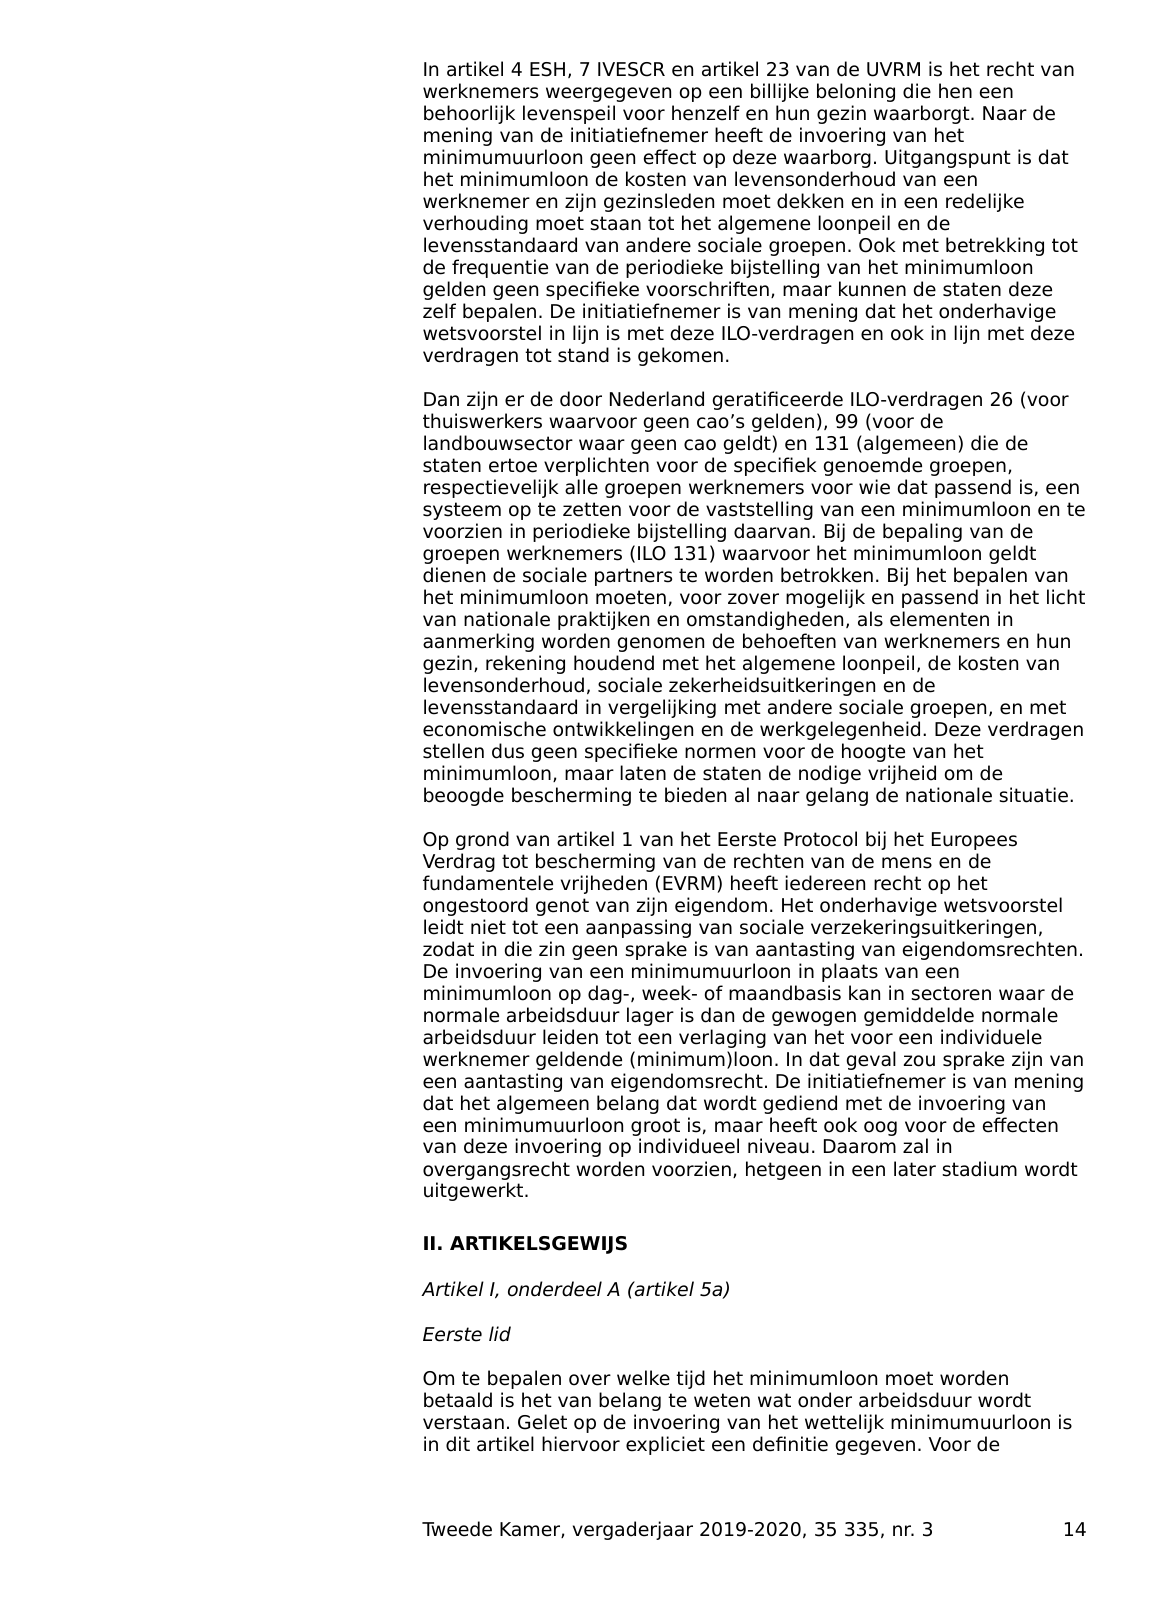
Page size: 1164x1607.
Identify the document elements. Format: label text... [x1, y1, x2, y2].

text Dan zijn er de door Nederland geratificeerde ILO-verdragen 26 (voor thuiswerkers waarvoor geen cao’s gelden), 99 (voor de landbouwsector waar geen cao geldt) en 131 (algemeen) die de staten ertoe verplichten voor de specifiek genoemde groepen, respectievelijk alle groepen werknemers voor wie dat passend is, een systeem op te zetten voor de vaststelling van een minimumloon en te voorzien in periodieke bijstelling daarvan. Bij de bepaling van de groepen werknemers (ILO 131) waarvoor het minimumloon geldt dienen de sociale partners te worden betrokken. Bij het bepalen van het minimumloon moeten, voor zover mogelijk en passend in het licht van nationale praktijken en omstandigheden, als elementen in aanmerking worden genomen de behoeften van werknemers en hun gezin, rekening houdend met het algemene loonpeil, de kosten van levensonderhoud, sociale zekerheidsuitkeringen en de levensstandaard in vergelijking met andere sociale groepen, en met economische ontwikkelingen en de werkgelegenheid. Deze verdragen stellen dus geen specifieke normen voor de hoogte van het minimumloon, maar laten de staten de nodige vrijheid om de beoogde bescherming te bieden al naar gelang de nationale situatie. [422, 389, 1087, 807]
text In artikel 4 ESH, 7 IVESCR en artikel 23 van de UVRM is het recht van werknemers weergegeven op een billijke beloning die hen een behoorlijk levenspeil voor henzelf en hun gezin waarborgt. Naar de mening van de initiatiefnemer heeft de invoering van het minimumuurloon geen effect op deze waarborg. Uitgangspunt is dat het minimumloon de kosten van levensonderhoud van een werknemer en zijn gezinsleden moet dekken en in een redelijke verhouding moet staan tot het algemene loonpeil en de levensstandaard van andere sociale groepen. Ook met betrekking tot de frequentie van de periodieke bijstelling van het minimumloon gelden geen specifieke voorschriften, maar kunnen de staten deze zelf bepalen. De initiatiefnemer is van mening dat het onderhavige wetsvoorstel in lijn is met deze ILO-verdragen en ook in lijn met deze verdragen tot stand is gekomen. [422, 59, 1087, 367]
text Om te bepalen over welke tijd het minimumloon moet worden betaald is het van belang te weten wat onder arbeidsduur wordt verstaan. Gelet op de invoering van het wettelijk minimumuurloon is in dit artikel hiervoor expliciet een definitie gegeven. Voor de [422, 1368, 1087, 1456]
subtitle II. ARTIKELSGEWIJS [422, 1232, 1087, 1254]
text Op grond van artikel 1 van het Eerste Protocol bij het Europees Verdrag tot bescherming van de rechten van de mens en de fundamentele vrijheden (EVRM) heeft iedereen recht op het ongestoord genot van zijn eigendom. Het onderhavige wetsvoorstel leidt niet tot een aanpassing van sociale verzekeringsuitkeringen, zodat in die zin geen sprake is van aantasting van eigendomsrechten. De invoering van een minimumuurloon in plaats van een minimumloon op dag-, week- of maandbasis kan in sectoren waar de normale arbeidsduur lager is dan de gewogen gemiddelde normale arbeidsduur leiden tot een verlaging van het voor een individuele werknemer geldende (minimum)loon. In dat geval zou sprake zijn van een aantasting van eigendomsrecht. De initiatiefnemer is van mening dat het algemeen belang dat wordt gediend met de invoering van een minimumuurloon groot is, maar heeft ook oog voor de effecten van deze invoering op individueel niveau. Daarom zal in overgangsrecht worden voorzien, hetgeen in een later stadium wordt uitgewerkt. [422, 829, 1087, 1202]
subtitle Eerste lid [422, 1323, 1087, 1346]
subtitle Artikel I, onderdeel A (artikel 5a) [422, 1279, 1087, 1301]
